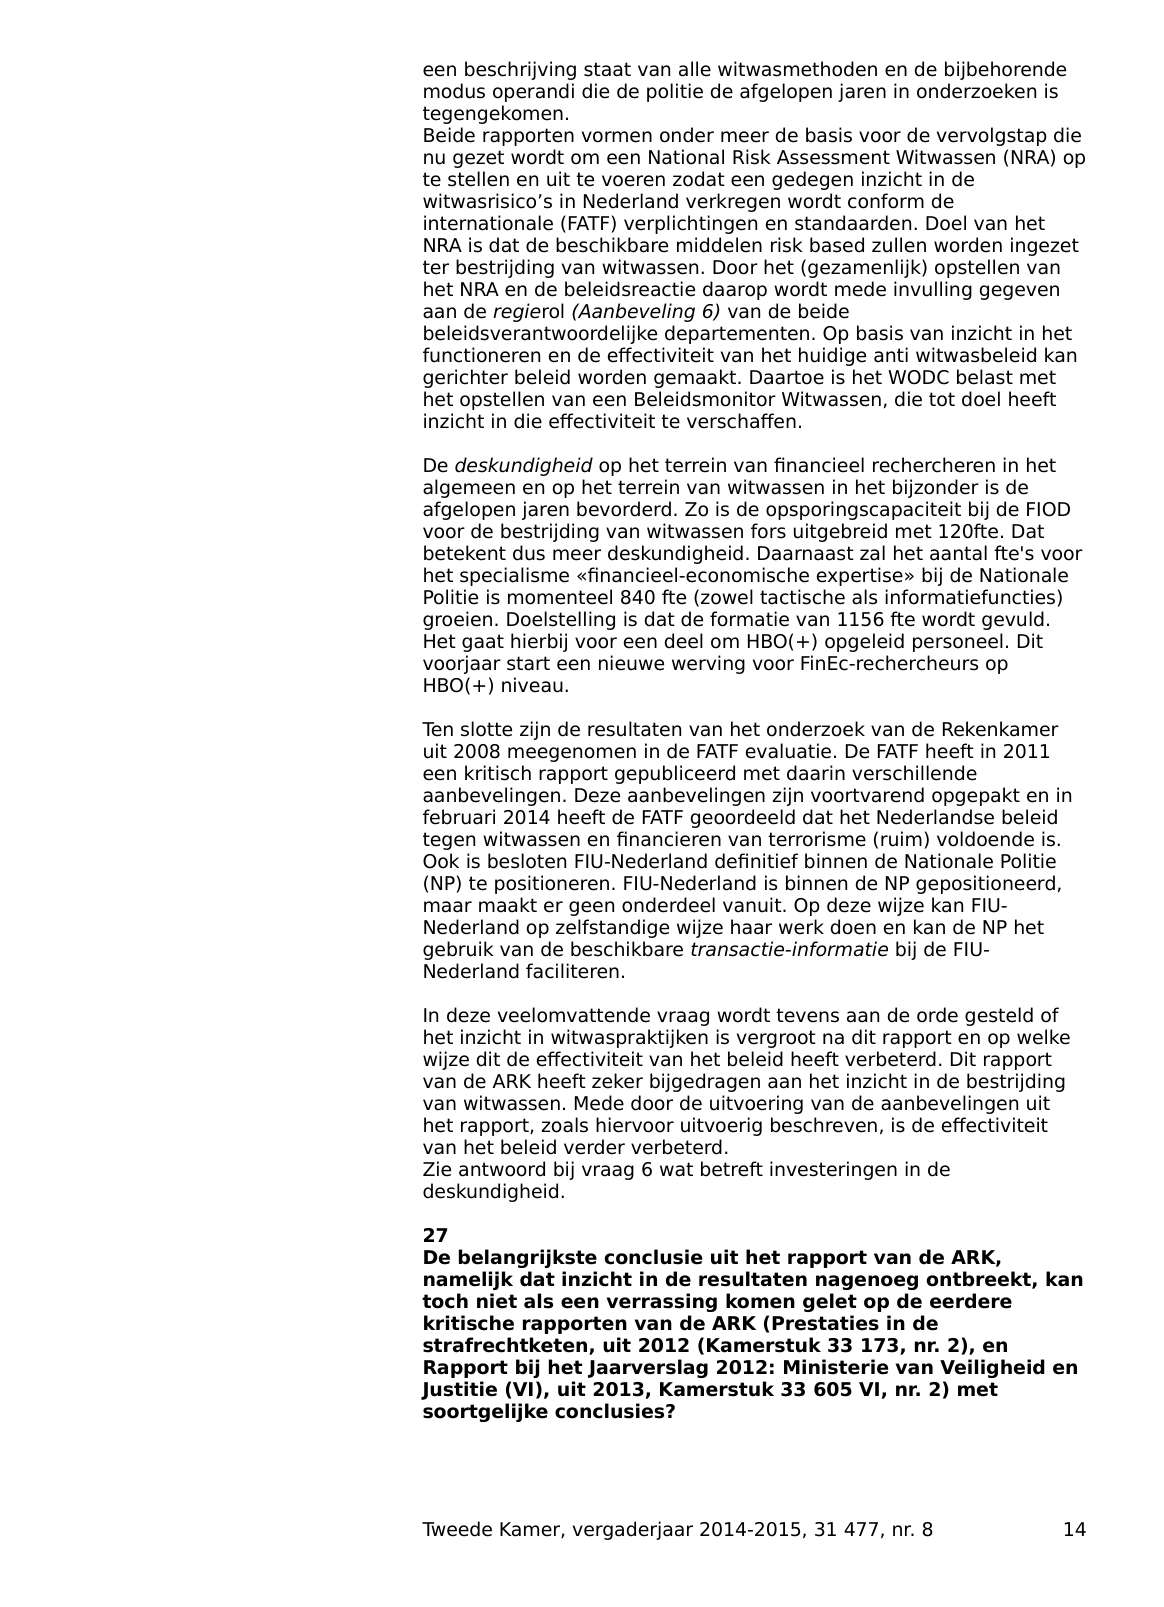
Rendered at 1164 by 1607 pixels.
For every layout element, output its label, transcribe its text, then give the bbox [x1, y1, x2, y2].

text Beide rapporten vormen onder meer de basis voor de vervolgstap die nu gezet wordt om een National Risk Assessment Witwassen (NRA) op te stellen en uit te voeren zodat een gedegen inzicht in de witwasrisico’s in Nederland verkregen wordt conform de internationale (FATF) verplichtingen en standaarden. Doel van het NRA is dat de beschikbare middelen risk based zullen worden ingezet ter bestrijding van witwassen. Door het (gezamenlijk) opstellen van het NRA en de beleidsreactie daarop wordt mede invulling gegeven aan de regierol (Aanbeveling 6) van de beide beleidsverantwoordelijke departementen. Op basis van inzicht in het functioneren en de effectiviteit van het huidige anti witwasbeleid kan gerichter beleid worden gemaakt. Daartoe is het WODC belast met het opstellen van een Beleidsmonitor Witwassen, die tot doel heeft inzicht in die effectiviteit te verschaffen. [422, 125, 1087, 433]
text een beschrijving staat van alle witwasmethoden en de bijbehorende modus operandi die de politie de afgelopen jaren in onderzoeken is tegengekomen. [422, 59, 1087, 125]
text Ten slotte zijn de resultaten van het onderzoek van de Rekenkamer uit 2008 meegenomen in de FATF evaluatie. De FATF heeft in 2011 een kritisch rapport gepubliceerd met daarin verschillende aanbevelingen. Deze aanbevelingen zijn voortvarend opgepakt en in februari 2014 heeft de FATF geoordeeld dat het Nederlandse beleid tegen witwassen en financieren van terrorisme (ruim) voldoende is. [422, 719, 1087, 851]
text Zie antwoord bij vraag 6 wat betreft investeringen in de deskundigheid. [422, 1159, 1087, 1203]
text De belangrijkste conclusie uit het rapport van de ARK, namelijk dat inzicht in de resultaten nagenoeg ontbreekt, kan toch niet als een verrassing komen gelet op de eerdere kritische rapporten van de ARK (Prestaties in de strafrechtketen, uit 2012 (Kamerstuk 33 173, nr. 2), en Rapport bij het Jaarverslag 2012: Ministerie van Veiligheid en Justitie (VI), uit 2013, Kamerstuk 33 605 VI, nr. 2) met soortgelijke conclusies? [422, 1247, 1087, 1423]
text 27 [422, 1225, 1087, 1247]
text De deskundigheid op het terrein van financieel rechercheren in het algemeen en op het terrein van witwassen in het bijzonder is de afgelopen jaren bevorderd. Zo is de opsporingscapaciteit bij de FIOD voor de bestrijding van witwassen fors uitgebreid met 120fte. Dat betekent dus meer deskundigheid. Daarnaast zal het aantal fte's voor het specialisme «financieel-economische expertise» bij de Nationale Politie is momenteel 840 fte (zowel tactische als informatiefuncties) groeien. Doelstelling is dat de formatie van 1156 fte wordt gevuld. Het gaat hierbij voor een deel om HBO(+) opgeleid personeel. Dit voorjaar start een nieuwe werving voor FinEc-rechercheurs op HBO(+) niveau. [422, 455, 1087, 697]
text Ook is besloten FIU-Nederland definitief binnen de Nationale Politie (NP) te positioneren. FIU-Nederland is binnen de NP gepositioneerd, maar maakt er geen onderdeel vanuit. Op deze wijze kan FIU-Nederland op zelfstandige wijze haar werk doen en kan de NP het gebruik van de beschikbare transactie-informatie bij de FIU-Nederland faciliteren. [422, 851, 1087, 983]
text In deze veelomvattende vraag wordt tevens aan de orde gesteld of het inzicht in witwaspraktijken is vergroot na dit rapport en op welke wijze dit de effectiviteit van het beleid heeft verbeterd. Dit rapport van de ARK heeft zeker bijgedragen aan het inzicht in de bestrijding van witwassen. Mede door de uitvoering van de aanbevelingen uit het rapport, zoals hiervoor uitvoerig beschreven, is de effectiviteit van het beleid verder verbeterd. [422, 1005, 1087, 1159]
